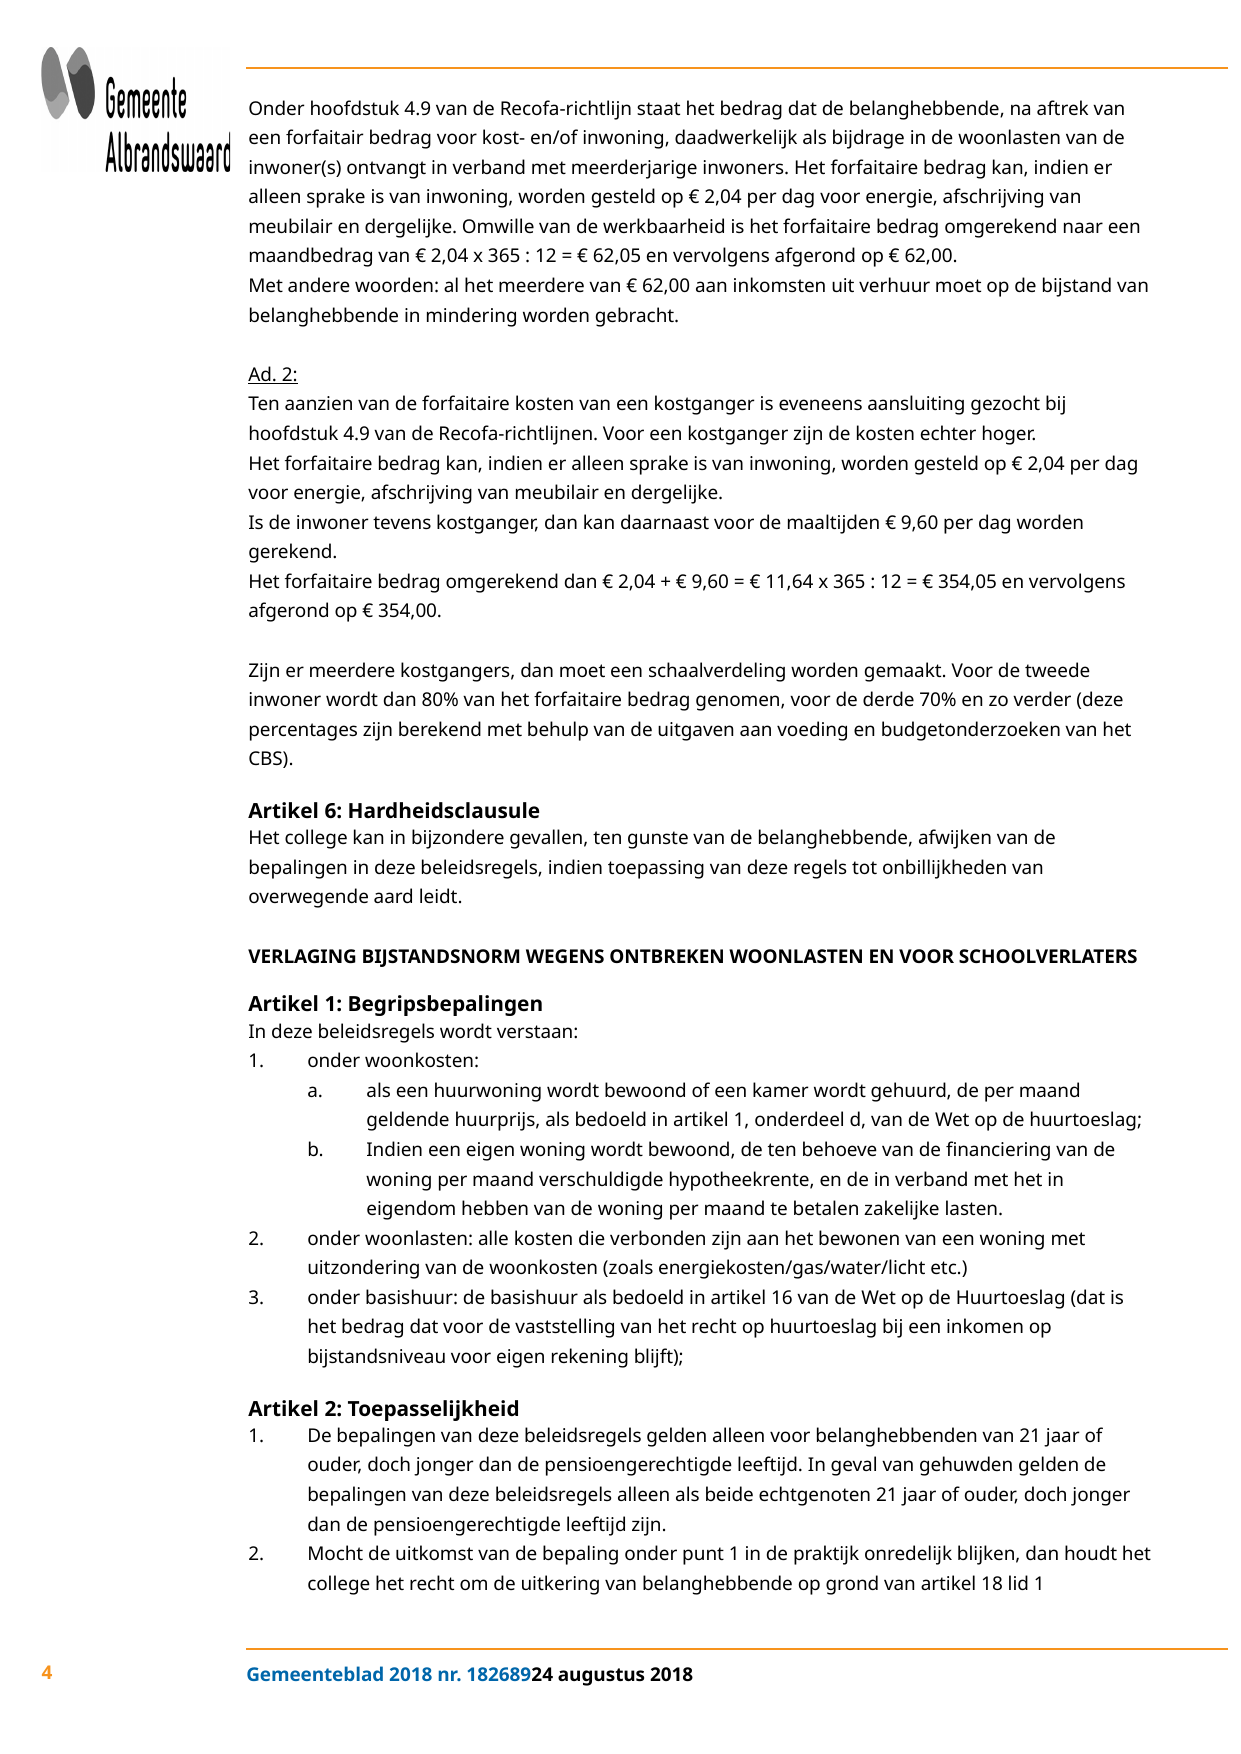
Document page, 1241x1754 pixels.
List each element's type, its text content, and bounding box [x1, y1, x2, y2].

text Artikel 2: Toepasselijkheid [248, 1394, 1152, 1422]
text Het forfaitaire bedrag kan, indien er alleen sprake is van inwoning, worden gesteld op € 2,04 per dag voor energie, afschrijving van meubilair en dergelijke. [248, 450, 1152, 505]
text Artikel 1: Begripsbepalingen [248, 989, 1152, 1018]
list als een huurwoning wordt bewoond of een kamer wordt gehuurd, de per maand geldende huurprijs, als bedoeld in artikel 1, onderdeel d, van de Wet op de huurtoeslag; [307, 1077, 1152, 1132]
picture [41, 47, 231, 172]
list Mocht de uitkomst van de bepaling onder punt 1 in de praktijk onredelijk blijken, dan houdt het college het recht om de uitkering van belanghebbende op grond van artikel 18 lid 1 [248, 1540, 1152, 1596]
list onder basishuur: de basishuur als bedoeld in artikel 16 van de Wet op de Huurtoeslag (dat is het bedrag dat voor de vaststelling van het recht op huurtoeslag bij een inkomen op bijstandsniveau voor eigen rekening blijft); [248, 1284, 1152, 1369]
text alleen sprake is van inwoning, worden gesteld op € 2,04 per dag voor energie, afschrijving van meubilair en dergelijke. Omwille van de werkbaarheid is het forfaitaire bedrag omgerekend naar een maandbedrag van € 2,04 x 365 : 12 = € 62,05 en vervolgens afgerond op € 62,00. [248, 183, 1152, 268]
text Artikel 6: Hardheidsclausule [248, 796, 1152, 824]
list onder woonlasten: alle kosten die verbonden zijn aan het bewonen van een woning met uitzondering van de woonkosten (zoals energiekosten/gas/water/licht etc.) [248, 1225, 1152, 1280]
text Is de inwoner tevens kostganger, dan kan daarnaast voor de maaltijden € 9,60 per dag worden gerekend. [248, 509, 1152, 564]
text Met andere woorden: al het meerdere van € 62,00 aan inkomsten uit verhuur moet op de bijstand van belanghebbende in mindering worden gebracht. [248, 272, 1152, 328]
text Ten aanzien van de forfaitaire kosten van een kostganger is eveneens aansluiting gezocht bij hoofdstuk 4.9 van de Recofa-richtlijnen. Voor een kostganger zijn de kosten echter hoger. [248, 391, 1152, 446]
text Ad. 2: [248, 361, 1152, 387]
list onder woonkosten: [248, 1047, 1152, 1073]
text Zijn er meerdere kostgangers, dan moet een schaalverdeling worden gemaakt. Voor de tweede inwoner wordt dan 80% van het forfaitaire bedrag genomen, voor de derde 70% en zo verder (deze percentages zijn berekend met behulp van de uitgaven aan voeding en budgetonderzoeken van het CBS). [248, 657, 1152, 771]
text Het college kan in bijzondere gevallen, ten gunste van de belanghebbende, afwijken van de bepalingen in deze beleidsregels, indien toepassing van deze regels tot onbillijkheden van overwegende aard leidt. [248, 824, 1152, 909]
list Indien een eigen woning wordt bewoond, de ten behoeve van de financiering van de woning per maand verschuldigde hypotheekrente, en de in verband met het in eigendom hebben van de woning per maand te betalen zakelijke lasten. [307, 1136, 1152, 1221]
text Onder hoofdstuk 4.9 van de Recofa-richtlijn staat het bedrag dat de belanghebbende, na aftrek van een forfaitair bedrag voor kost- en/of inwoning, daadwerkelijk als bijdrage in de woonlasten van de inwoner(s) ontvangt in verband met meerderjarige inwoners. Het forfaitaire bedrag kan, indien er [248, 95, 1152, 180]
text Het forfaitaire bedrag omgerekend dan € 2,04 + € 9,60 = € 11,64 x 365 : 12 = € 354,05 en vervolgens afgerond op € 354,00. [248, 568, 1152, 623]
list De bepalingen van deze beleidsregels gelden alleen voor belanghebbenden van 21 jaar of ouder, doch jonger dan de pensioengerechtigde leeftijd. In geval van gehuwden gelden de bepalingen van deze beleidsregels alleen als beide echtgenoten 21 jaar of ouder, doch jonger dan de pensioengerechtigde leeftijd zijn. [248, 1422, 1152, 1537]
text In deze beleidsregels wordt verstaan: [248, 1018, 1152, 1043]
text VERLAGING BIJSTANDSNORM WEGENS ONTBREKEN WOONLASTEN EN VOOR SCHOOLVERLATERS [248, 943, 1152, 968]
